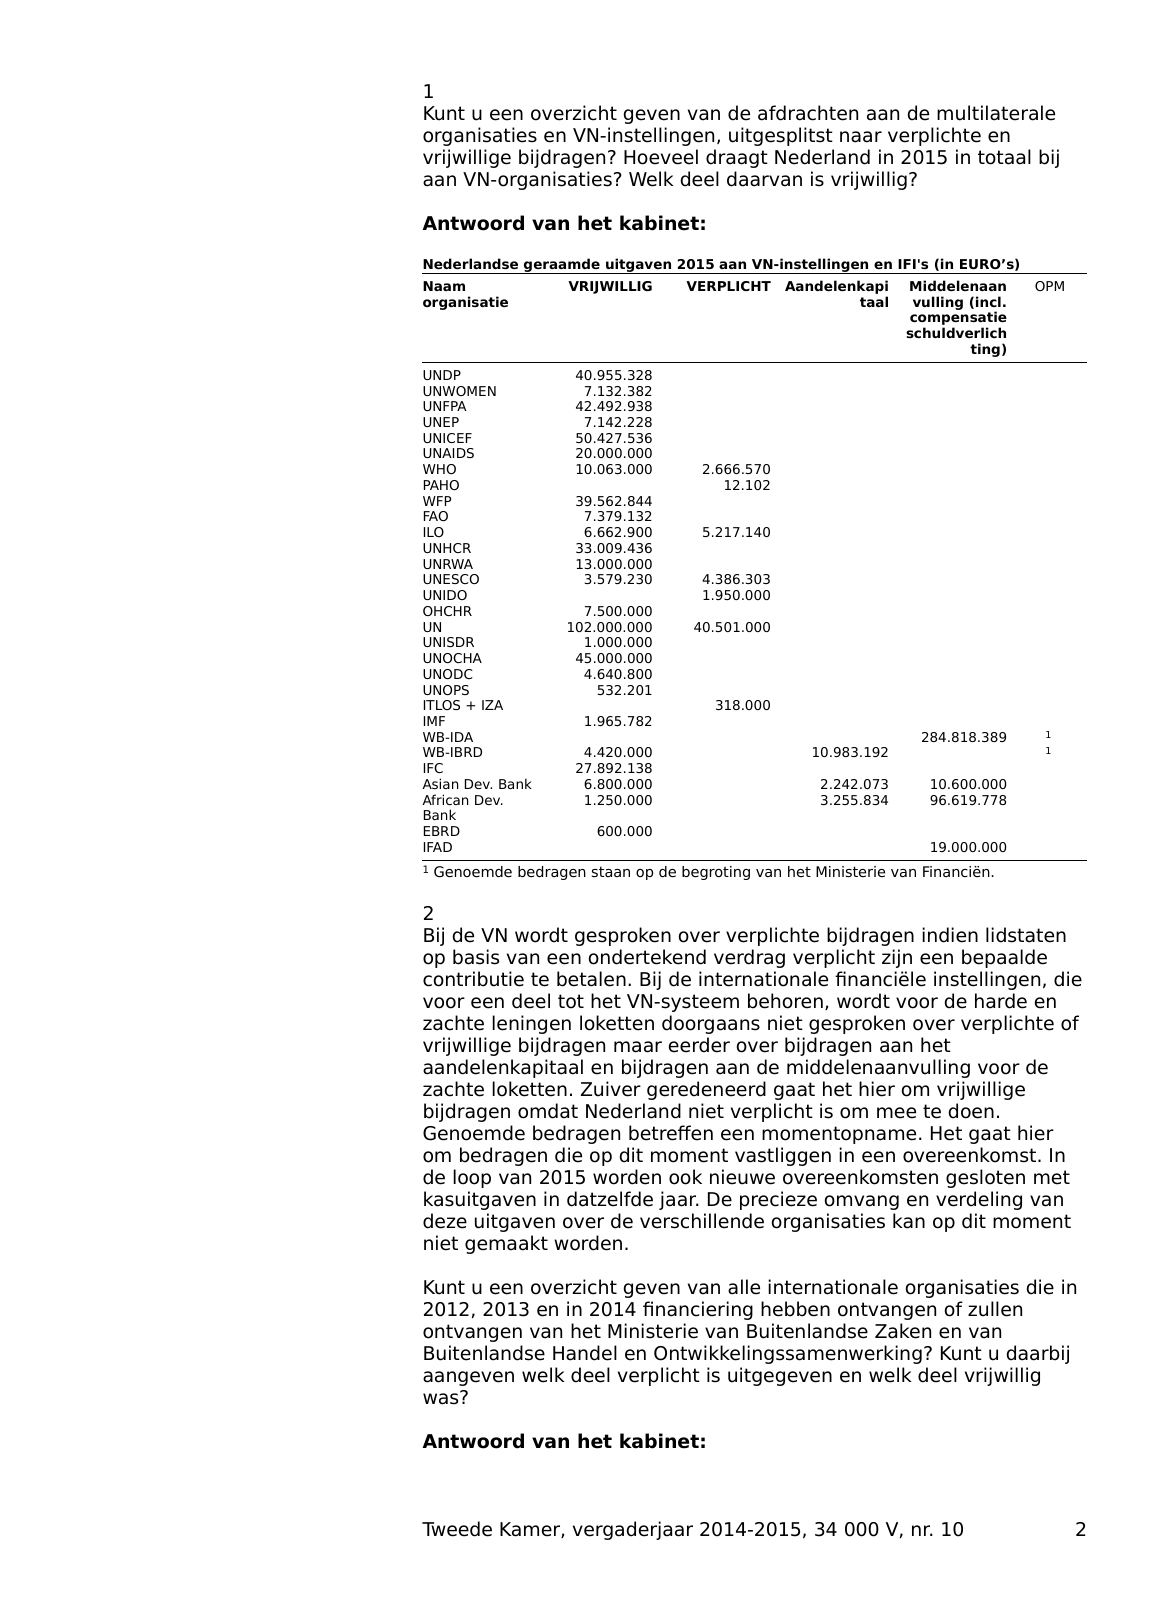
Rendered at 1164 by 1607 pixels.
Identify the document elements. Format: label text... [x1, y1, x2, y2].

table_cell [777, 667, 895, 682]
table_cell [1013, 635, 1087, 651]
table_cell WHO [422, 462, 540, 478]
table_cell [895, 415, 1013, 431]
table_cell [659, 651, 777, 667]
table_cell [1013, 462, 1087, 478]
table_cell [659, 635, 777, 651]
table_cell [777, 840, 895, 860]
table_cell [1013, 556, 1087, 572]
table_cell [895, 446, 1013, 462]
table_cell [659, 824, 777, 839]
table_cell UNOCHA [422, 651, 540, 667]
table_cell FAO [422, 509, 540, 525]
table_cell 13.000.000 [540, 556, 658, 572]
table_cell 33.009.436 [540, 541, 658, 556]
table_cell [1013, 399, 1087, 415]
table_cell [659, 777, 777, 792]
table_cell [777, 730, 895, 745]
table_cell [659, 363, 777, 383]
table_cell [1013, 572, 1087, 588]
table_cell PAHO [422, 478, 540, 493]
table_cell [895, 556, 1013, 572]
table_cell [1013, 494, 1087, 509]
table_cell [777, 824, 895, 839]
table_cell 2.242.073 [777, 777, 895, 792]
table_cell [1013, 363, 1087, 383]
table_cell 1.250.000 [540, 793, 658, 824]
table_cell UNISDR [422, 635, 540, 651]
table_cell [777, 399, 895, 415]
text 1 [422, 81, 1087, 103]
table_cell [777, 431, 895, 446]
table_cell [659, 793, 777, 824]
table_cell UNOPS [422, 682, 540, 698]
table_cell [1013, 588, 1087, 604]
table_cell [659, 415, 777, 431]
table_cell [659, 745, 777, 761]
table_cell [895, 761, 1013, 777]
table_cell [777, 525, 895, 541]
table_cell [659, 399, 777, 415]
table_cell [540, 840, 658, 860]
table_cell [1013, 761, 1087, 777]
table_cell UNEP [422, 415, 540, 431]
table_cell [659, 509, 777, 525]
table_cell [1013, 478, 1087, 493]
table_cell 5.217.140 [659, 525, 777, 541]
table_cell [777, 572, 895, 588]
table_cell [540, 730, 658, 745]
table_cell [777, 384, 895, 399]
table_cell 19.000.000 [895, 840, 1013, 860]
table_cell OHCHR [422, 604, 540, 619]
table_cell [659, 604, 777, 619]
table_cell UNWOMEN [422, 384, 540, 399]
table_cell [895, 462, 1013, 478]
text Kunt u een overzicht geven van de afdrachten aan de multilaterale organisaties en VN-instellingen, uitgesplitst naar verplichte en vrijwillige bijdragen? Hoeveel draagt Nederland in 2015 in totaal bij aan VN-organisaties? Welk deel daarvan is vrijwillig? [422, 103, 1087, 191]
table_cell 1 [1013, 745, 1087, 761]
table_cell 10.600.000 [895, 777, 1013, 792]
table_cell [777, 588, 895, 604]
table_cell [777, 541, 895, 556]
table_cell [895, 824, 1013, 839]
table_cell 1 [1013, 730, 1087, 745]
table_cell UNAIDS [422, 446, 540, 462]
table_cell [659, 840, 777, 860]
table_cell [659, 761, 777, 777]
table_cell UNFPA [422, 399, 540, 415]
table_cell [895, 478, 1013, 493]
table_cell [895, 431, 1013, 446]
table_cell [895, 494, 1013, 509]
table_cell IFC [422, 761, 540, 777]
table_cell 7.379.132 [540, 509, 658, 525]
table_cell [659, 384, 777, 399]
table_cell OPM [1013, 274, 1087, 362]
table_cell 40.501.000 [659, 619, 777, 635]
table_cell [1013, 525, 1087, 541]
table_cell WB-IBRD [422, 745, 540, 761]
table_cell [777, 509, 895, 525]
text 2 [422, 903, 1087, 925]
table_cell 6.800.000 [540, 777, 658, 792]
table_cell [1013, 698, 1087, 714]
table_cell 39.562.844 [540, 494, 658, 509]
table_cell 318.000 [659, 698, 777, 714]
text Antwoord van het kabinet: [422, 1431, 1087, 1453]
table_cell 3.579.230 [540, 572, 658, 588]
table_cell [895, 384, 1013, 399]
table_cell [895, 525, 1013, 541]
table_cell UNRWA [422, 556, 540, 572]
table_cell [777, 462, 895, 478]
table_cell UNICEF [422, 431, 540, 446]
table_cell [777, 682, 895, 698]
table_cell 45.000.000 [540, 651, 658, 667]
table_cell [1013, 446, 1087, 462]
table_cell [895, 572, 1013, 588]
table_cell [895, 682, 1013, 698]
table_cell [540, 698, 658, 714]
table_cell Naam organisatie [422, 274, 540, 362]
table_cell [777, 556, 895, 572]
table_cell [1013, 509, 1087, 525]
table_cell 3.255.834 [777, 793, 895, 824]
table_cell 20.000.000 [540, 446, 658, 462]
table_cell 7.132.382 [540, 384, 658, 399]
table_cell 532.201 [540, 682, 658, 698]
table_cell [777, 446, 895, 462]
table_cell [1013, 682, 1087, 698]
table_header Nederlandse geraamde uitgaven 2015 aan VN-instellingen en IFI's (in EURO’s) [422, 257, 1087, 273]
table_cell [659, 446, 777, 462]
text Genoemde bedragen betreffen een momentopname. Het gaat hier om bedragen die op dit moment vastliggen in een overeenkomst. In de loop van 2015 worden ook nieuwe overeenkomsten gesloten met kasuitgaven in datzelfde jaar. De precieze omvang en verdeling van deze uitgaven over de verschillende organisaties kan op dit moment niet gemaakt worden. [422, 1123, 1087, 1255]
table_cell [777, 714, 895, 729]
text Antwoord van het kabinet: [422, 213, 1087, 235]
text Kunt u een overzicht geven van alle internationale organisaties die in 2012, 2013 en in 2014 financiering hebben ontvangen of zullen ontvangen van het Ministerie van Buitenlandse Zaken en van Buitenlandse Handel en Ontwikkelingssamenwerking? Kunt u daarbij aangeven welk deel verplicht is uitgegeven en welk deel vrijwillig was? [422, 1277, 1087, 1409]
table_cell [777, 363, 895, 383]
table_cell [659, 431, 777, 446]
table_cell UNHCR [422, 541, 540, 556]
table_cell [540, 588, 658, 604]
table_cell [1013, 541, 1087, 556]
table_cell WFP [422, 494, 540, 509]
table_cell African Dev. Bank [422, 793, 540, 824]
table_cell 27.892.138 [540, 761, 658, 777]
table_cell [659, 667, 777, 682]
table_cell [777, 651, 895, 667]
table_cell [895, 698, 1013, 714]
table_cell [895, 667, 1013, 682]
table_cell EBRD [422, 824, 540, 839]
table_cell [777, 635, 895, 651]
table_cell [1013, 793, 1087, 824]
table_cell 40.955.328 [540, 363, 658, 383]
table_cell UNESCO [422, 572, 540, 588]
table_cell IMF [422, 714, 540, 729]
table_cell [895, 651, 1013, 667]
table_cell [777, 494, 895, 509]
table_cell [1013, 714, 1087, 729]
table_cell 1 Genoemde bedragen staan op de begroting van het Ministerie van Financiën. [422, 861, 1087, 881]
table_cell ILO [422, 525, 540, 541]
table_cell [777, 478, 895, 493]
table_cell 102.000.000 [540, 619, 658, 635]
table_cell [1013, 431, 1087, 446]
table_cell 284.818.389 [895, 730, 1013, 745]
table_cell 7.142.228 [540, 415, 658, 431]
table_cell [777, 761, 895, 777]
table_cell ITLOS + IZA [422, 698, 540, 714]
table_cell UN [422, 619, 540, 635]
table_cell [1013, 840, 1087, 860]
table_cell [659, 556, 777, 572]
table_cell [895, 604, 1013, 619]
table_cell 4.386.303 [659, 572, 777, 588]
table_cell 2.666.570 [659, 462, 777, 478]
table_cell 42.492.938 [540, 399, 658, 415]
table_cell VERPLICHT [659, 274, 777, 362]
text Bij de VN wordt gesproken over verplichte bijdragen indien lidstaten op basis van een ondertekend verdrag verplicht zijn een bepaalde contributie te betalen. Bij de internationale financiële instellingen, die voor een deel tot het VN-systeem behoren, wordt voor de harde en zachte leningen loketten doorgaans niet gesproken over verplichte of vrijwillige bijdragen maar eerder over bijdragen aan het aandelenkapitaal en bijdragen aan de middelenaanvulling voor de zachte loketten. Zuiver geredeneerd gaat het hier om vrijwillige bijdragen omdat Nederland niet verplicht is om mee te doen. [422, 925, 1087, 1123]
table_cell IFAD [422, 840, 540, 860]
table_cell [659, 714, 777, 729]
table_cell 7.500.000 [540, 604, 658, 619]
table_cell UNIDO [422, 588, 540, 604]
table_cell 50.427.536 [540, 431, 658, 446]
table_cell Asian Dev. Bank [422, 777, 540, 792]
table_cell [777, 619, 895, 635]
table_cell [895, 588, 1013, 604]
table_cell [895, 541, 1013, 556]
table_cell [659, 494, 777, 509]
table_cell UNODC [422, 667, 540, 682]
table_cell 12.102 [659, 478, 777, 493]
table_cell [1013, 604, 1087, 619]
table_cell [895, 619, 1013, 635]
table_cell WB-IDA [422, 730, 540, 745]
table_cell 6.662.900 [540, 525, 658, 541]
table_cell 10.983.192 [777, 745, 895, 761]
table_cell 1.965.782 [540, 714, 658, 729]
table_cell [1013, 651, 1087, 667]
table_cell [659, 730, 777, 745]
table_cell Middelenaanvulling (incl. compensatie schuldverlichting) [895, 274, 1013, 362]
table_cell [1013, 824, 1087, 839]
table_cell [1013, 384, 1087, 399]
table_cell [895, 363, 1013, 383]
table_cell VRIJWILLIG [540, 274, 658, 362]
table_cell [659, 541, 777, 556]
table_cell [777, 698, 895, 714]
table_cell [659, 682, 777, 698]
table_cell [895, 745, 1013, 761]
table_cell 4.640.800 [540, 667, 658, 682]
table_cell 600.000 [540, 824, 658, 839]
table_cell [895, 399, 1013, 415]
table_cell Aandelenkapitaal [777, 274, 895, 362]
table_cell [895, 714, 1013, 729]
table_cell 1.000.000 [540, 635, 658, 651]
table_cell [895, 509, 1013, 525]
table_cell [895, 635, 1013, 651]
table_cell 1.950.000 [659, 588, 777, 604]
table_cell [1013, 777, 1087, 792]
table_cell [1013, 619, 1087, 635]
table_cell [1013, 667, 1087, 682]
table_cell [540, 478, 658, 493]
table_cell 10.063.000 [540, 462, 658, 478]
table_cell [777, 604, 895, 619]
table_cell 4.420.000 [540, 745, 658, 761]
table_cell [777, 415, 895, 431]
table_cell 96.619.778 [895, 793, 1013, 824]
table_cell [1013, 415, 1087, 431]
table_cell UNDP [422, 363, 540, 383]
